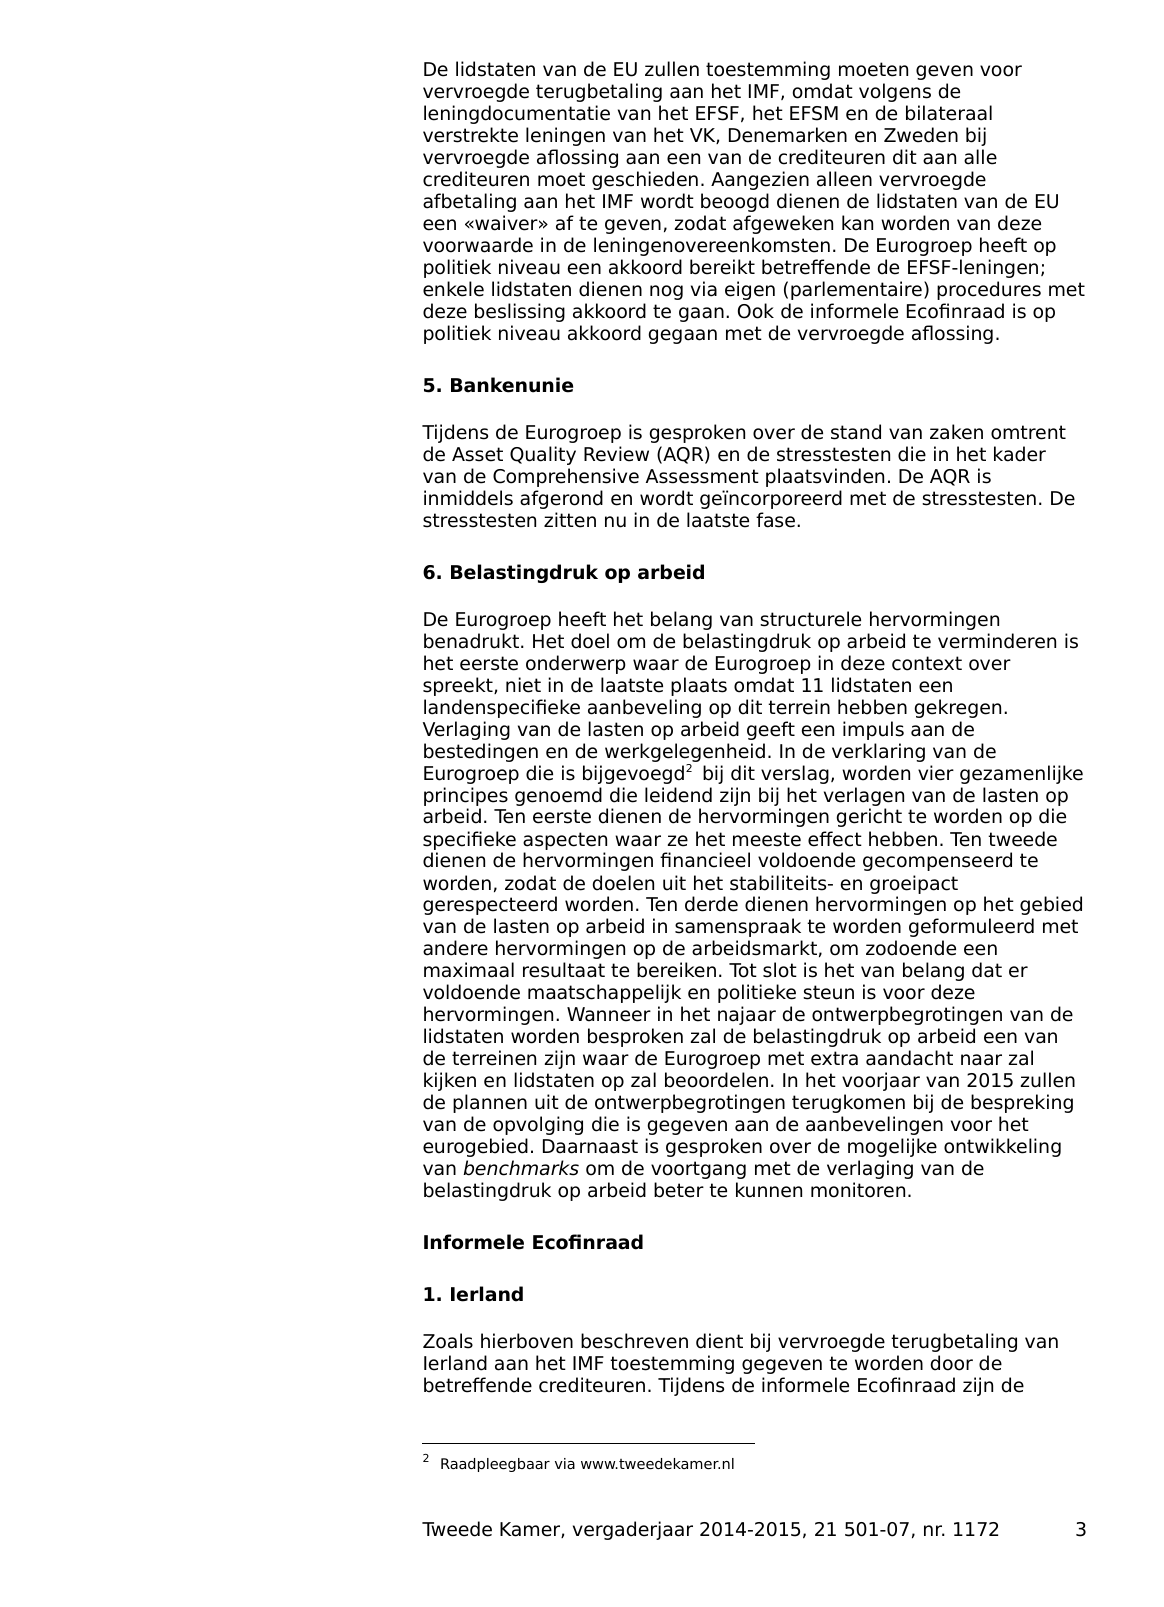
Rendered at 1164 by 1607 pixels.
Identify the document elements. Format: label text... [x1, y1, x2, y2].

subtitle Informele Ecofinraad [422, 1232, 1087, 1254]
text De lidstaten van de EU zullen toestemming moeten geven voor vervroegde terugbetaling aan het IMF, omdat volgens de leningdocumentatie van het EFSF, het EFSM en de bilateraal verstrekte leningen van het VK, Denemarken en Zweden bij vervroegde aflossing aan een van de crediteuren dit aan alle crediteuren moet geschieden. Aangezien alleen vervroegde afbetaling aan het IMF wordt beoogd dienen de lidstaten van de EU een «waiver» af te geven, zodat afgeweken kan worden van deze voorwaarde in de leningenovereenkomsten. De Eurogroep heeft op politiek niveau een akkoord bereikt betreffende de EFSF-leningen; enkele lidstaten dienen nog via eigen (parlementaire) procedures met deze beslissing akkoord te gaan. Ook de informele Ecofinraad is op politiek niveau akkoord gegaan met de vervroegde aflossing. [422, 59, 1087, 345]
text De Eurogroep heeft het belang van structurele hervormingen benadrukt. Het doel om de belastingdruk op arbeid te verminderen is het eerste onderwerp waar de Eurogroep in deze context over spreekt, niet in de laatste plaats omdat 11 lidstaten een landenspecifieke aanbeveling op dit terrein hebben gekregen. Verlaging van de lasten op arbeid geeft een impuls aan de bestedingen en de werkgelegenheid. In de verklaring van de Eurogroep die is bijgevoegd bij dit verslag, worden vier gezamenlijke principes genoemd die leidend zijn bij het verlagen van de lasten op arbeid. Ten eerste dienen de hervormingen gericht te worden op die specifieke aspecten waar ze het meeste effect hebben. Ten tweede dienen de hervormingen financieel voldoende gecompenseerd te worden, zodat de doelen uit het stabiliteits- en groeipact gerespecteerd worden. Ten derde dienen hervormingen op het gebied van de lasten op arbeid in samenspraak te worden geformuleerd met andere hervormingen op de arbeidsmarkt, om zodoende een maximaal resultaat te bereiken. Tot slot is het van belang dat er voldoende maatschappelijk en politieke steun is voor deze hervormingen. Wanneer in het najaar de ontwerpbegrotingen van de lidstaten worden besproken zal de belastingdruk op arbeid een van de terreinen zijn waar de Eurogroep met extra aandacht naar zal kijken en lidstaten op zal beoordelen. In het voorjaar van 2015 zullen de plannen uit de ontwerpbegrotingen terugkomen bij de bespreking van de opvolging die is gegeven aan de aanbevelingen voor het eurogebied. Daarnaast is gesproken over de mogelijke ontwikkeling van benchmarks om de voortgang met de verlaging van de belastingdruk op arbeid beter te kunnen monitoren. [422, 609, 1087, 1202]
text Raadpleegbaar via www.tweedekamer.nl [422, 1452, 1087, 1474]
text Zoals hierboven beschreven dient bij vervroegde terugbetaling van Ierland aan het IMF toestemming gegeven te worden door de betreffende crediteuren. Tijdens de informele Ecofinraad zijn de [422, 1331, 1087, 1397]
subtitle 5. Bankenunie [422, 375, 1087, 397]
text Tijdens de Eurogroep is gesproken over de stand van zaken omtrent de Asset Quality Review (AQR) en de stresstesten die in het kader van de Comprehensive Assessment plaatsvinden. De AQR is inmiddels afgerond en wordt geïncorporeerd met de stresstesten. De stresstesten zitten nu in de laatste fase. [422, 422, 1087, 532]
subtitle 1. Ierland [422, 1284, 1087, 1306]
subtitle 6. Belastingdruk op arbeid [422, 562, 1087, 584]
